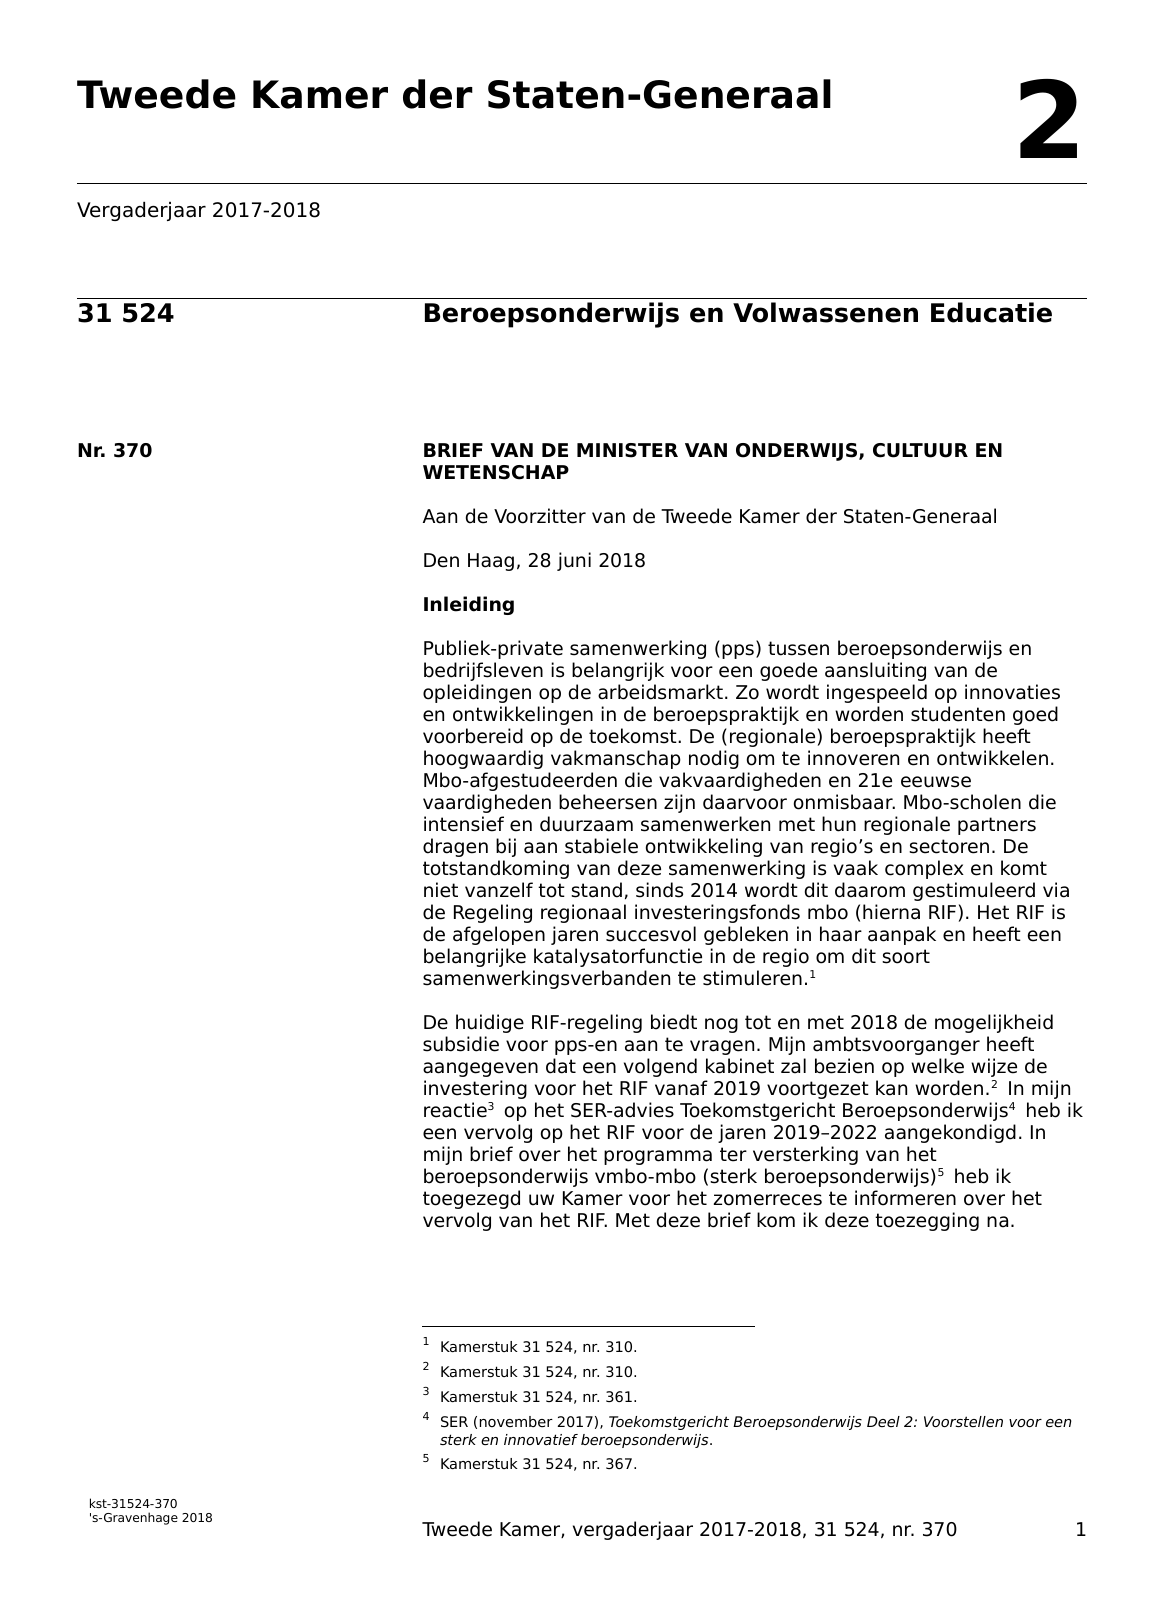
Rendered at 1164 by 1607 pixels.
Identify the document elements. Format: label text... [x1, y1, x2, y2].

subtitle Inleiding [422, 594, 1087, 616]
subtitle 31 524 Beroepsonderwijs en Volwassenen Educatie [77, 299, 1087, 329]
text Kamerstuk 31 524, nr. 310. [422, 1335, 1087, 1357]
text Aan de Voorzitter van de Tweede Kamer der Staten-Generaal [422, 506, 1087, 528]
text kst-31524-370 [88, 1497, 323, 1511]
text Kamerstuk 31 524, nr. 367. [422, 1452, 1087, 1474]
table_header 2 [886, 59, 1087, 183]
subtitle Nr. 370 BRIEF VAN DE MINISTER VAN ONDERWIJS, CULTUUR EN WETENSCHAP [77, 440, 1087, 484]
text SER (november 2017), Toekomstgericht Beroepsonderwijs Deel 2: Voorstellen voor een sterk en innovatief beroepsonderwijs. [422, 1410, 1087, 1449]
table_cell Vergaderjaar 2017-2018 [77, 184, 1087, 298]
text 's-Gravenhage 2018 [88, 1511, 323, 1525]
text De huidige RIF-regeling biedt nog tot en met 2018 de mogelijkheid subsidie voor pps-en aan te vragen. Mijn ambtsvoorganger heeft aangegeven dat een volgend kabinet zal bezien op welke wijze de investering voor het RIF vanaf 2019 voortgezet kan worden. In mijn reactie op het SER-advies Toekomstgericht Beroepsonderwijs heb ik een vervolg op het RIF voor de jaren 2019–2022 aangekondigd. In mijn brief over het programma ter versterking van het beroepsonderwijs vmbo-mbo (sterk beroepsonderwijs) heb ik toegezegd uw Kamer voor het zomerreces te informeren over het vervolg van het RIF. Met deze brief kom ik deze toezegging na. [422, 1012, 1087, 1232]
text Kamerstuk 31 524, nr. 310. [422, 1360, 1087, 1382]
text Den Haag, 28 juni 2018 [422, 550, 1087, 572]
table_header Tweede Kamer der Staten-Generaal [77, 59, 886, 183]
text Kamerstuk 31 524, nr. 361. [422, 1385, 1087, 1407]
text Publiek-private samenwerking (pps) tussen beroepsonderwijs en bedrijfsleven is belangrijk voor een goede aansluiting van de opleidingen op de arbeidsmarkt. Zo wordt ingespeeld op innovaties en ontwikkelingen in de beroepspraktijk en worden studenten goed voorbereid op de toekomst. De (regionale) beroepspraktijk heeft hoogwaardig vakmanschap nodig om te innoveren en ontwikkelen. Mbo-afgestudeerden die vakvaardigheden en 21e eeuwse vaardigheden beheersen zijn daarvoor onmisbaar. Mbo-scholen die intensief en duurzaam samenwerken met hun regionale partners dragen bij aan stabiele ontwikkeling van regio’s en sectoren. De totstandkoming van deze samenwerking is vaak complex en komt niet vanzelf tot stand, sinds 2014 wordt dit daarom gestimuleerd via de Regeling regionaal investeringsfonds mbo (hierna RIF). Het RIF is de afgelopen jaren succesvol gebleken in haar aanpak en heeft een belangrijke katalysatorfunctie in de regio om dit soort samenwerkingsverbanden te stimuleren. [422, 638, 1087, 990]
